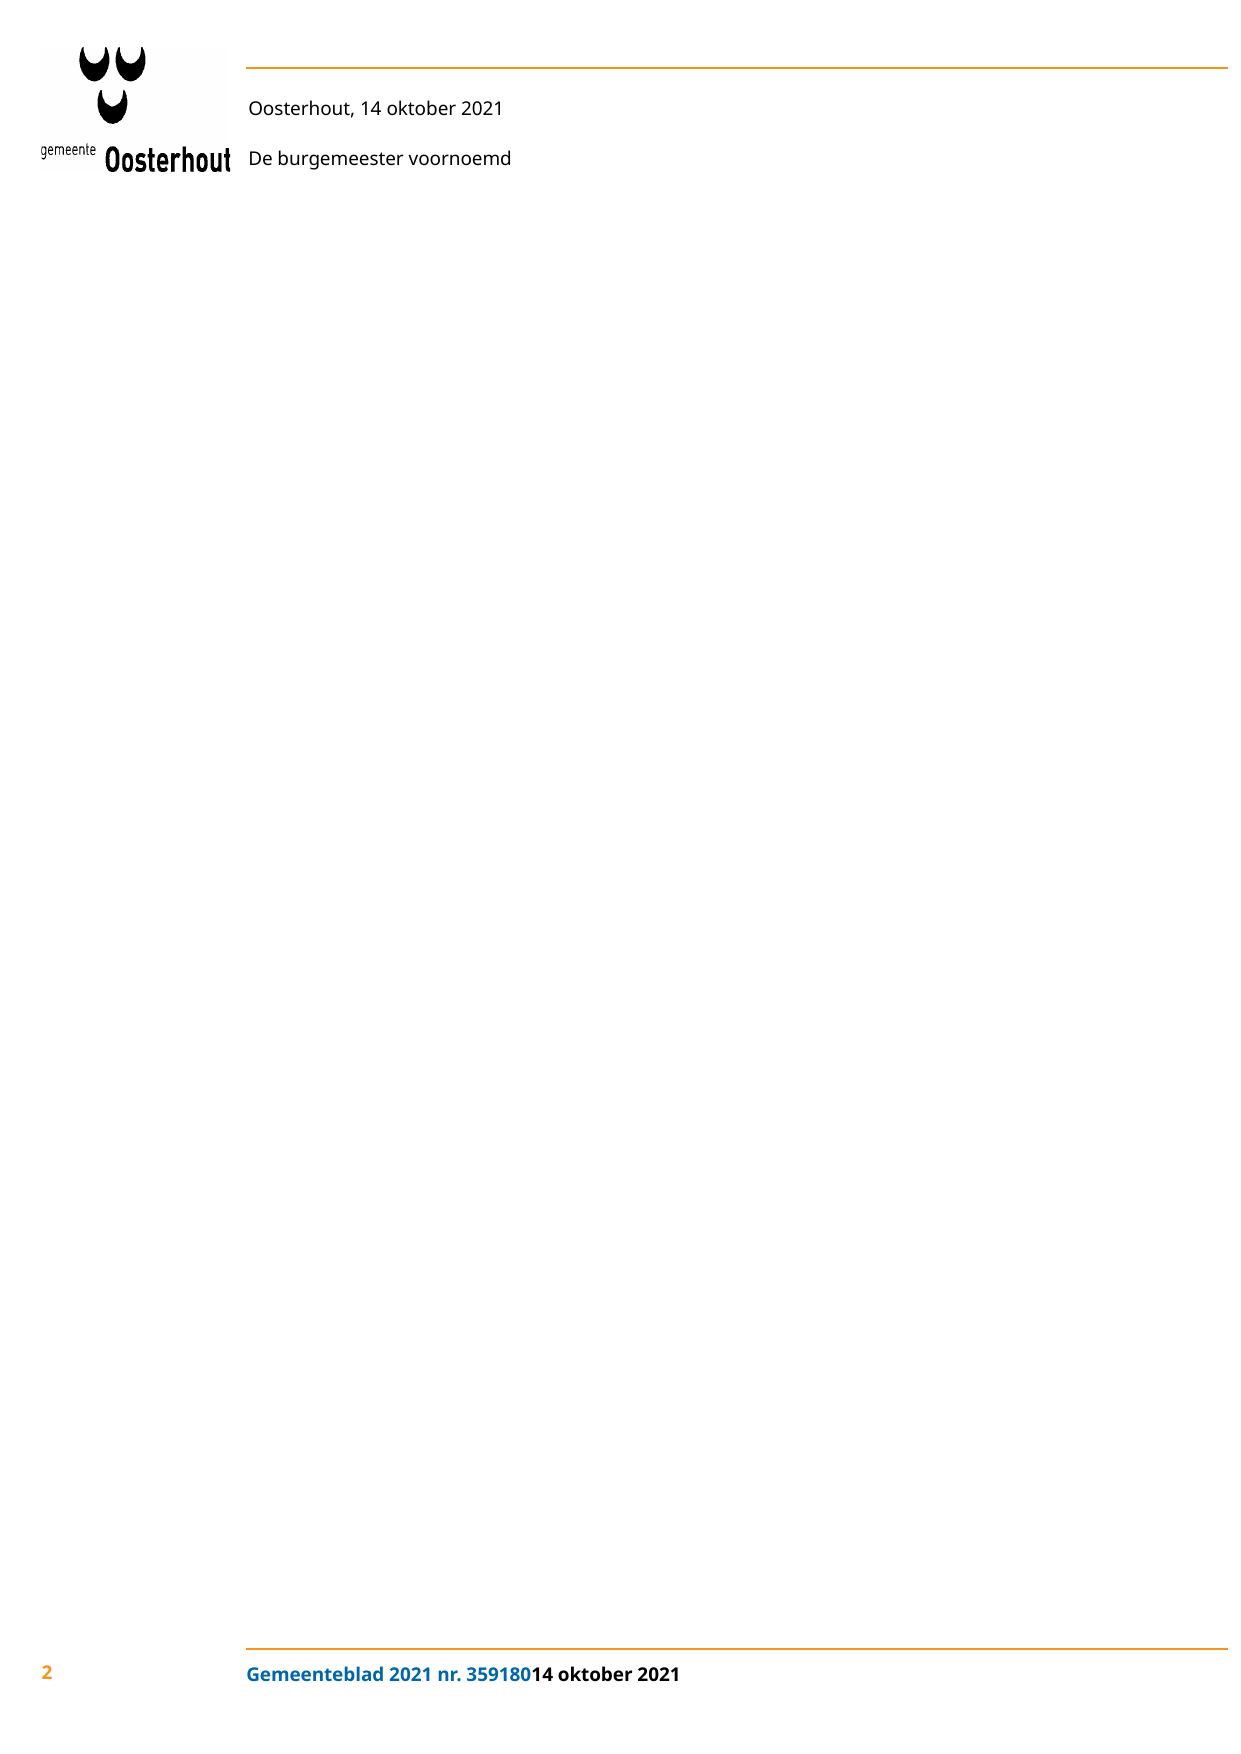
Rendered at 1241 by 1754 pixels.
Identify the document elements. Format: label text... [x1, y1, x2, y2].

text De burgemeester voornoemd [248, 145, 1152, 171]
picture [41, 47, 231, 172]
text Oosterhout, 14 oktober 2021 [248, 95, 1152, 121]
